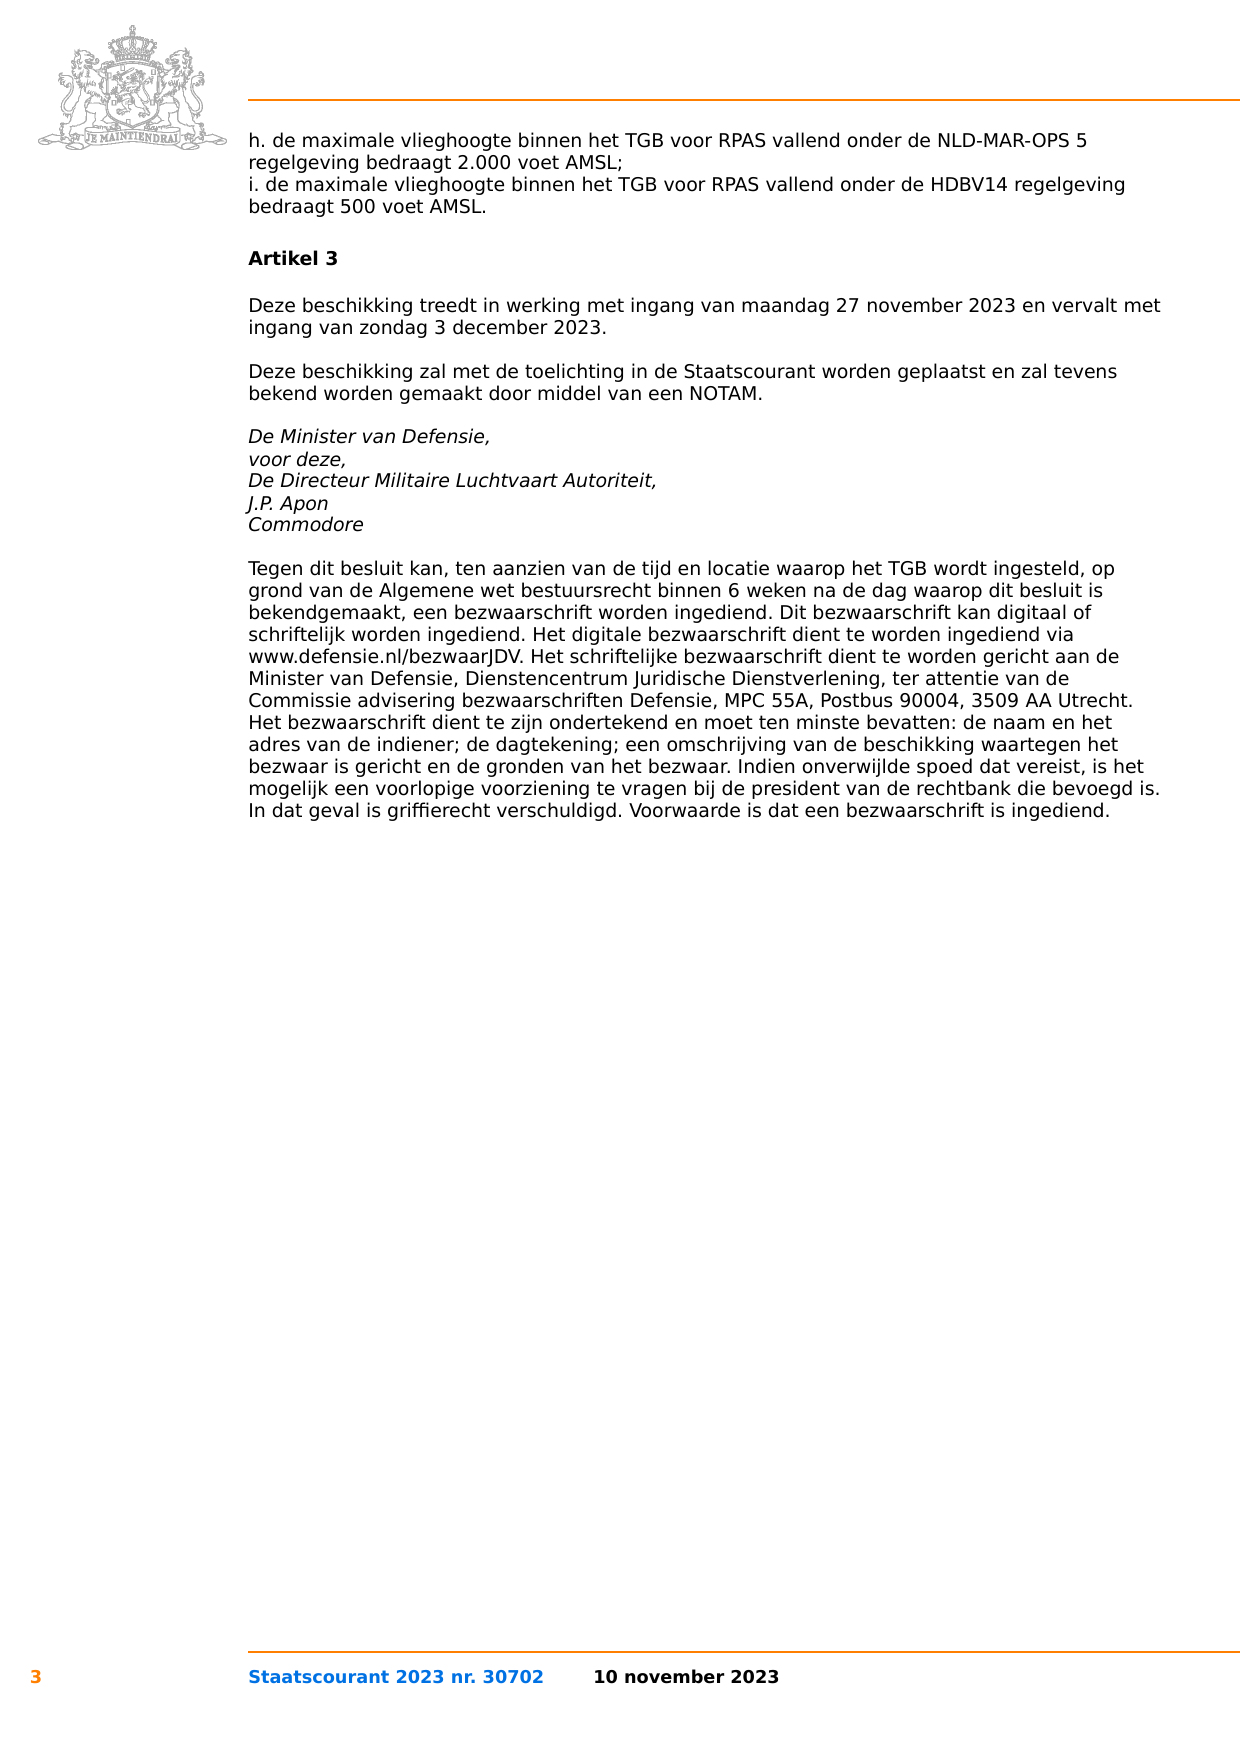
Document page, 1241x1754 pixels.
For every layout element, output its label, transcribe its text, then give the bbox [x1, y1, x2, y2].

text i. de maximale vlieghoogte binnen het TGB voor RPAS vallend onder de HDBV14 regelgeving bedraagt 500 voet AMSL. [248, 174, 1163, 218]
picture [38, 25, 227, 150]
text De Minister van Defensie, voor deze, De Directeur Militaire Luchtvaart Autoriteit, J.P. Apon Commodore [248, 426, 1163, 536]
text Deze beschikking zal met de toelichting in de Staatscourant worden geplaatst en zal tevens bekend worden gemaakt door middel van een NOTAM. [248, 361, 1163, 404]
text h. de maximale vlieghoogte binnen het TGB voor RPAS vallend onder de NLD-MAR-OPS 5 regelgeving bedraagt 2.000 voet AMSL; [248, 130, 1163, 174]
subtitle Artikel 3 [248, 248, 1163, 270]
text Tegen dit besluit kan, ten aanzien van de tijd en locatie waarop het TGB wordt ingesteld, op grond van de Algemene wet bestuursrecht binnen 6 weken na de dag waarop dit besluit is bekendgemaakt, een bezwaarschrift worden ingediend. Dit bezwaarschrift kan digitaal of schriftelijk worden ingediend. Het digitale bezwaarschrift dient te worden ingediend via www.defensie.nl/bezwaarJDV. Het schriftelijke bezwaarschrift dient te worden gericht aan de Minister van Defensie, Dienstencentrum Juridische Dienstverlening, ter attentie van de Commissie advisering bezwaarschriften Defensie, MPC 55A, Postbus 90004, 3509 AA Utrecht. Het bezwaarschrift dient te zijn ondertekend en moet ten minste bevatten: de naam en het adres van de indiener; de dagtekening; een omschrijving van de beschikking waartegen het bezwaar is gericht en de gronden van het bezwaar. Indien onverwijlde spoed dat vereist, is het mogelijk een voorlopige voorziening te vragen bij de president van de rechtbank die bevoegd is. In dat geval is griffierecht verschuldigd. Voorwaarde is dat een bezwaarschrift is ingediend. [248, 558, 1163, 822]
text Deze beschikking treedt in werking met ingang van maandag 27 november 2023 en vervalt met ingang van zondag 3 december 2023. [248, 295, 1163, 339]
